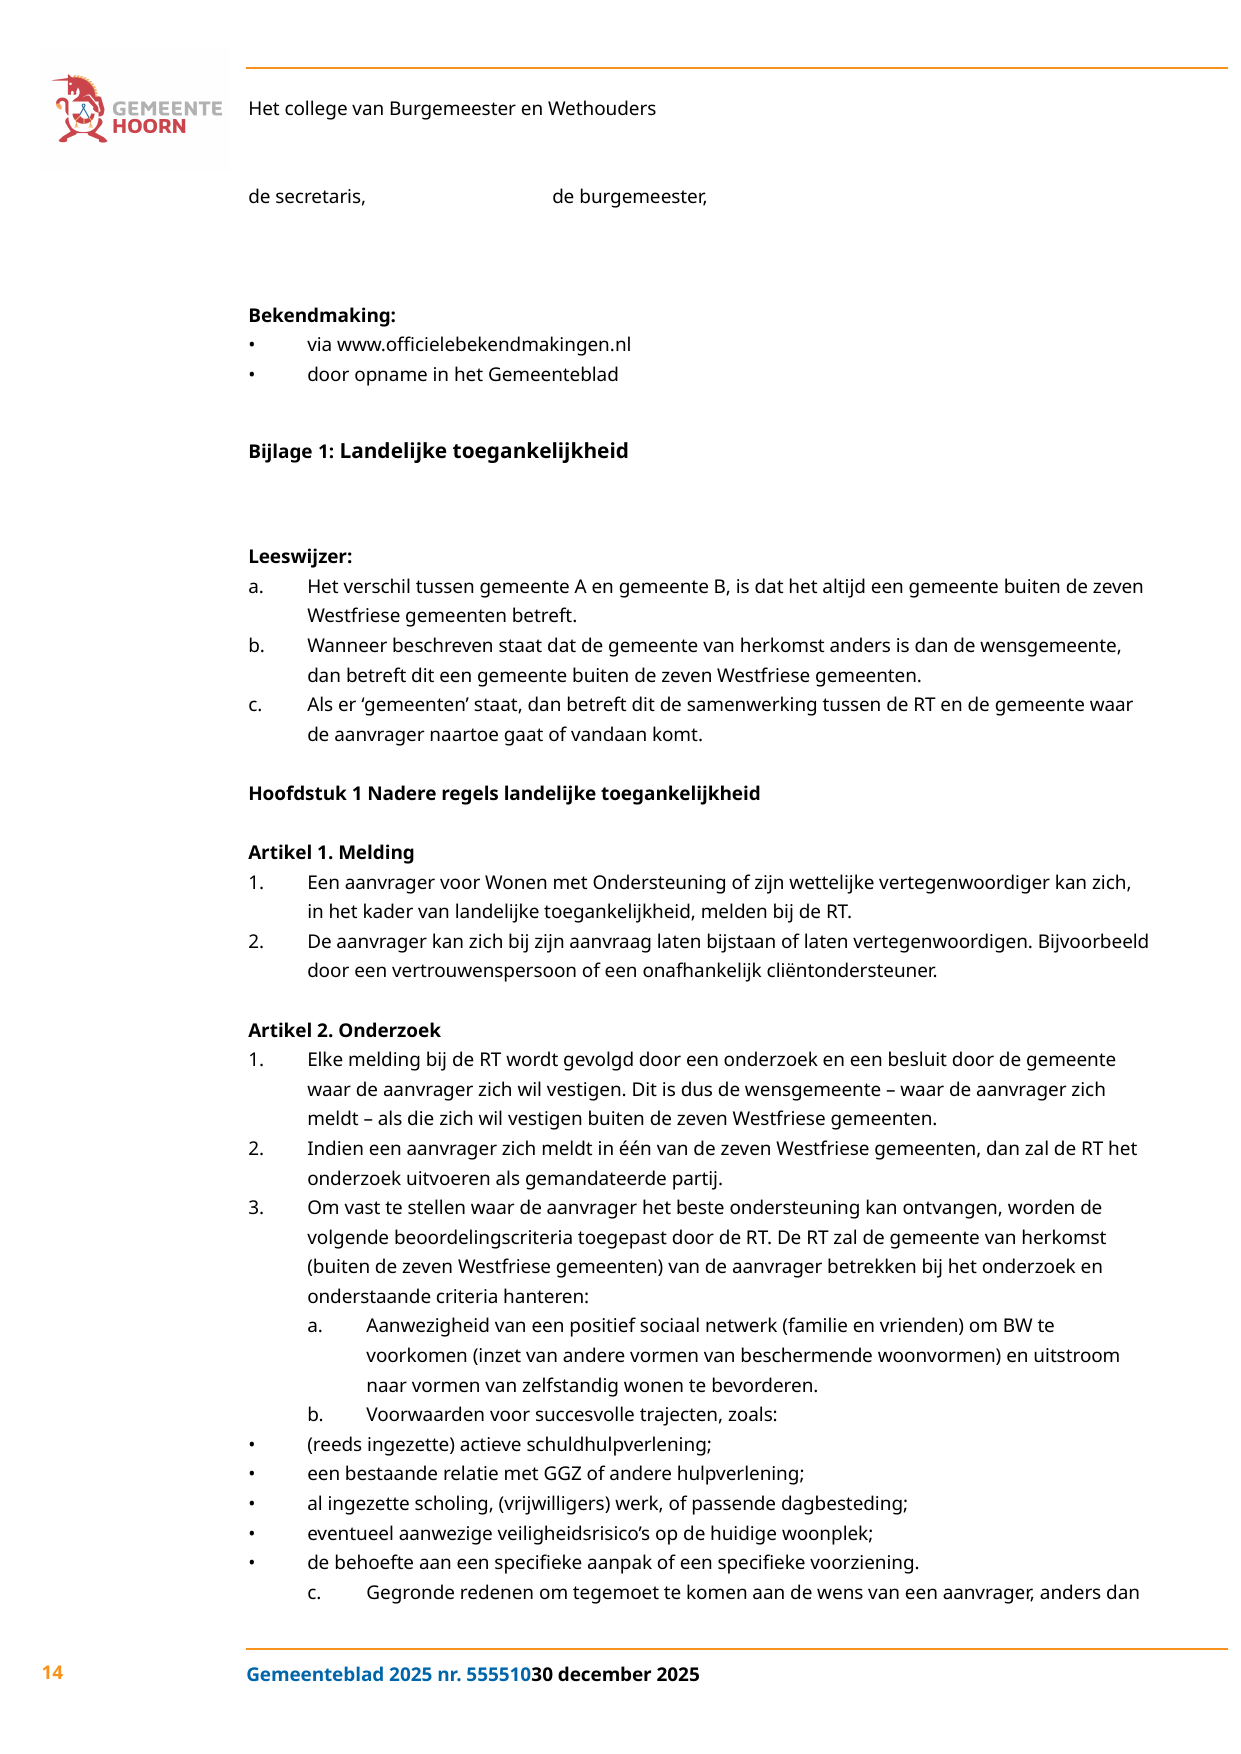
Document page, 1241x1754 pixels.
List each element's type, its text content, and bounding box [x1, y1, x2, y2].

text de secretaris, de burgemeester, [248, 183, 1152, 209]
list door opname in het Gemeenteblad [248, 361, 1152, 387]
list eventueel aanwezige veiligheidsrisico’s op de huidige woonplek; [248, 1520, 1152, 1546]
list Elke melding bij de RT wordt gevolgd door een onderzoek en een besluit door de gemeente waar de aanvrager zich wil vestigen. Dit is dus de wensgemeente – waar de aanvrager zich meldt – als die zich wil vestigen buiten de zeven Westfriese gemeenten. [248, 1046, 1152, 1131]
list Om vast te stellen waar de aanvrager het beste ondersteuning kan ontvangen, worden de volgende beoordelingscriteria toegepast door de RT. De RT zal de gemeente van herkomst (buiten de zeven Westfriese gemeenten) van de aanvrager betrekken bij het onderzoek en onderstaande criteria hanteren: [248, 1194, 1152, 1309]
list Wanneer beschreven staat dat de gemeente van herkomst anders is dan de wensgemeente, dan betreft dit een gemeente buiten de zeven Westfriese gemeenten. [248, 632, 1152, 688]
list Als er ‘gemeenten’ staat, dan betreft dit de samenwerking tussen de RT en de gemeente waar de aanvrager naartoe gaat of vandaan komt. [248, 691, 1152, 747]
list een bestaande relatie met GGZ of andere hulpverlening; [248, 1461, 1152, 1486]
list Aanwezigheid van een positief sociaal netwerk (familie en vrienden) om BW te voorkomen (inzet van andere vormen van beschermende woonvormen) en uitstroom naar vormen van zelfstandig wonen te bevorderen. [307, 1313, 1152, 1398]
list Indien een aanvrager zich meldt in één van de zeven Westfriese gemeenten, dan zal de RT het onderzoek uitvoeren als gemandateerde partij. [248, 1135, 1152, 1191]
text Leeswijzer: [248, 543, 1152, 569]
list Voorwaarden voor succesvolle trajecten, zoals: [307, 1401, 1152, 1427]
list Het verschil tussen gemeente A en gemeente B, is dat het altijd een gemeente buiten de zeven Westfriese gemeenten betreft. [248, 573, 1152, 628]
list Gegronde redenen om tegemoet te komen aan de wens van een aanvrager, anders dan [307, 1579, 1152, 1605]
text Bekendmaking: [248, 302, 1152, 328]
list de behoefte aan een specifieke aanpak of een specifieke voorziening. [248, 1549, 1152, 1575]
list al ingezette scholing, (vrijwilligers) werk, of passende dagbesteding; [248, 1490, 1152, 1516]
list Een aanvrager voor Wonen met Ondersteuning of zijn wettelijke vertegenwoordiger kan zich, in het kader van landelijke toegankelijkheid, melden bij de RT. [248, 869, 1152, 924]
text Artikel 1. Melding [248, 839, 1152, 865]
list via www.officielebekendmakingen.nl [248, 331, 1152, 357]
list De aanvrager kan zich bij zijn aanvraag laten bijstaan of laten vertegenwoordigen. Bijvoorbeeld door een vertrouwenspersoon of een onafhankelijk cliëntondersteuner. [248, 928, 1152, 983]
text Artikel 2. Onderzoek [248, 1017, 1152, 1043]
list (reeds ingezette) actieve schuldhulpverlening; [248, 1431, 1152, 1457]
text Bijlage 1: Landelijke toegankelijkheid [248, 436, 1152, 465]
text Hoofdstuk 1 Nadere regels landelijke toegankelijkheid [248, 780, 1152, 806]
picture [41, 47, 231, 172]
text Het college van Burgemeester en Wethouders [248, 95, 1152, 121]
